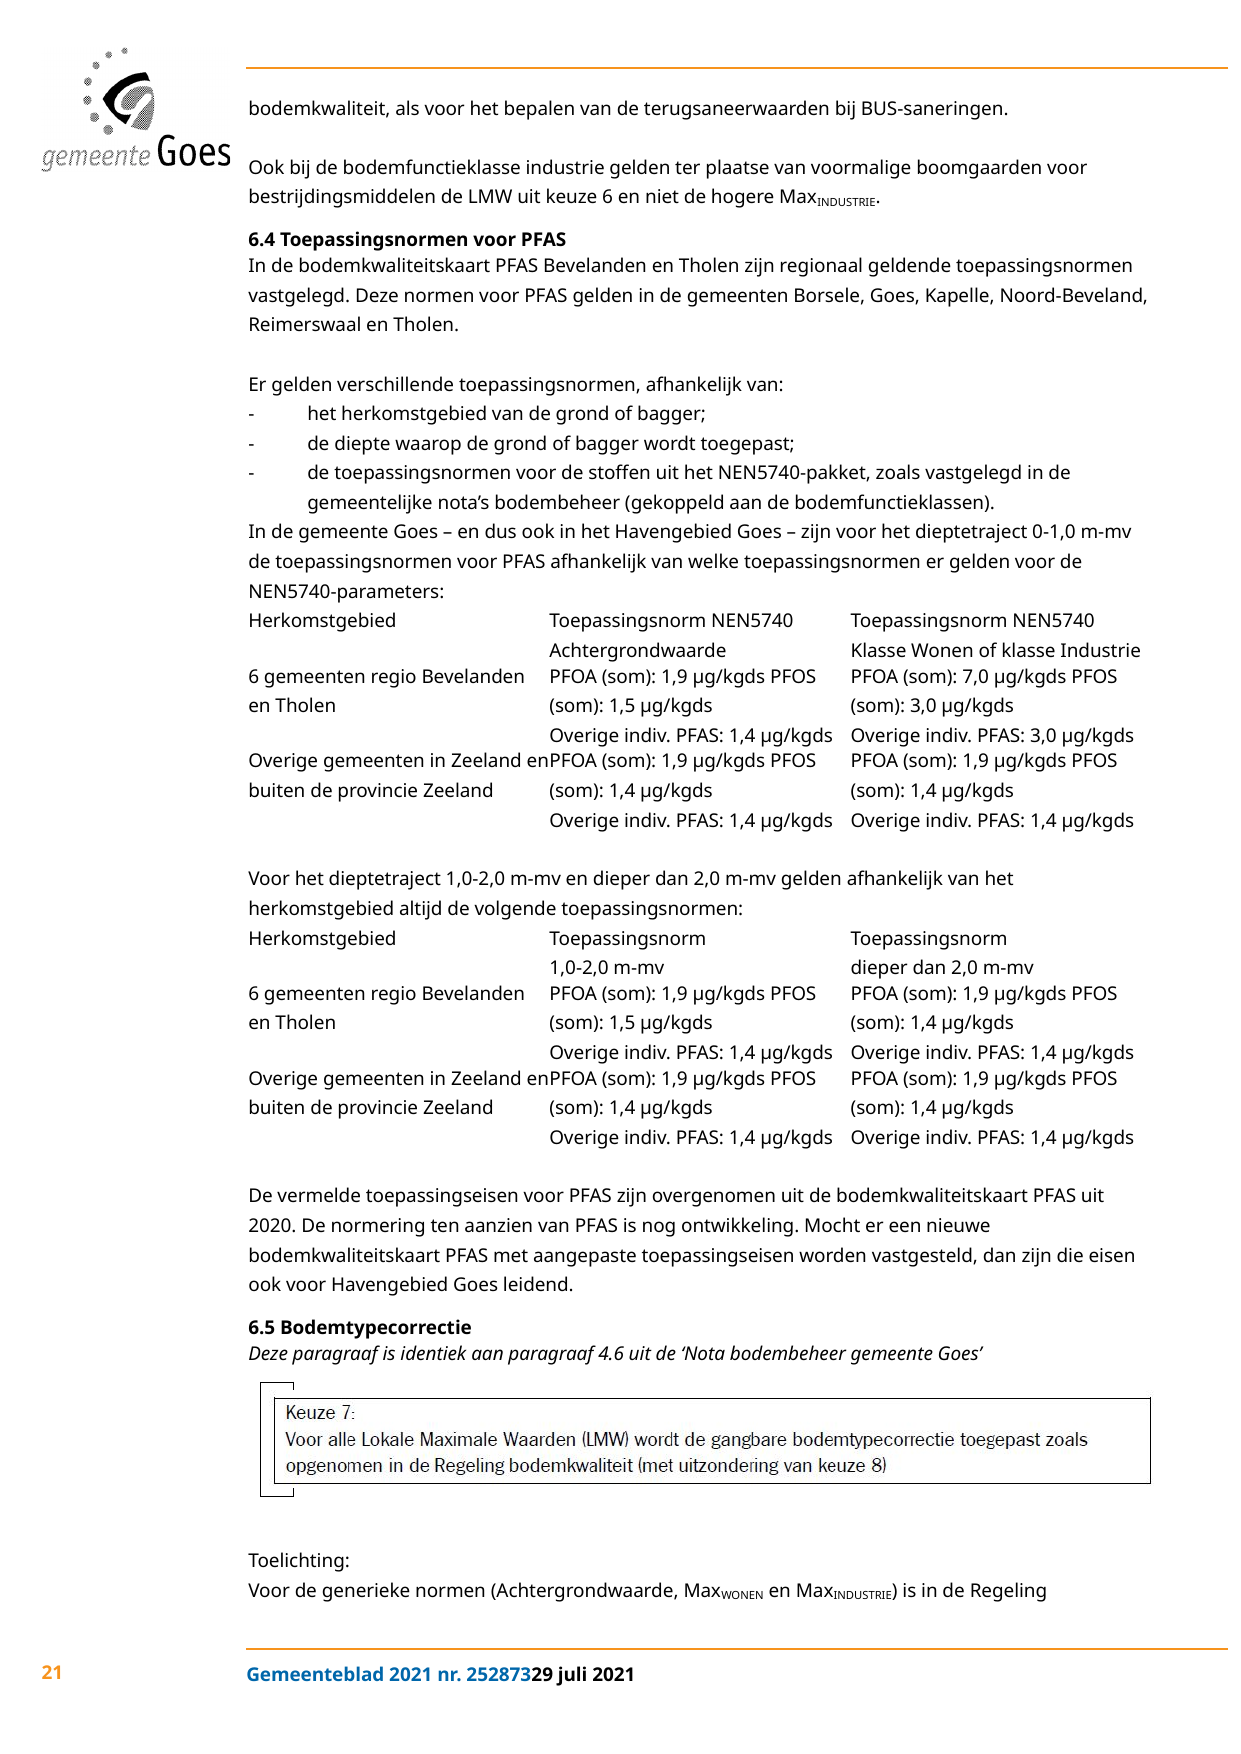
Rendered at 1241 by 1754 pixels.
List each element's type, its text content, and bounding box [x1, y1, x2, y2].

text bodemkwaliteit, als voor het bepalen van de terugsaneerwaarden bij BUS-saneringen. [248, 95, 1152, 121]
text 6.5 Bodemtypecorrectie [248, 1314, 1152, 1340]
table_cell PFOA (som): 1,9 μg/kgds PFOS (som): 1,4 μg/kgds Overige indiv. PFAS: 1,4 μg/kgds [850, 980, 1152, 1065]
list de toepassingsnormen voor de stoffen uit het NEN5740-pakket, zoals vastgelegd in de gemeentelijke nota’s bodembeheer (gekoppeld aan de bodemfunctieklassen). [248, 459, 1152, 515]
table_cell PFOA (som): 1,9 μg/kgds PFOS (som): 1,4 μg/kgds Overige indiv. PFAS: 1,4 μg/kgds [850, 748, 1152, 833]
text In de bodemkwaliteitskaart PFAS Bevelanden en Tholen zijn regionaal geldende toepassingsnormen vastgelegd. Deze normen voor PFAS gelden in de gemeenten Borsele, Goes, Kapelle, Noord-Beveland, Reimerswaal en Tholen. [248, 252, 1152, 337]
text Deze paragraaf is identiek aan paragraaf 4.6 uit de ‘Nota bodembeheer gemeente Goes’ [248, 1340, 1152, 1366]
list de diepte waarop de grond of bagger wordt toegepast; [248, 430, 1152, 456]
table_cell PFOA (som): 1,9 μg/kgds PFOS (som): 1,5 μg/kgds Overige indiv. PFAS: 1,4 μg/kgds [549, 980, 850, 1065]
picture [268, 1390, 1155, 1488]
table_header Toepassingsnorm dieper dan 2,0 m-mv [850, 925, 1152, 980]
table_header Herkomstgebied [248, 925, 549, 980]
picture [41, 47, 231, 172]
table_cell 6 gemeenten regio Bevelanden en Tholen [248, 980, 549, 1065]
table_header Toepassingsnorm NEN5740 Achtergrondwaarde [549, 608, 850, 663]
list het herkomstgebied van de grond of bagger; [248, 400, 1152, 426]
table_cell PFOA (som): 1,9 μg/kgds PFOS (som): 1,4 μg/kgds Overige indiv. PFAS: 1,4 μg/kgds [549, 1065, 850, 1150]
text In de gemeente Goes – en dus ook in het Havengebied Goes – zijn voor het dieptetraject 0-1,0 m-mv de toepassingsnormen voor PFAS afhankelijk van welke toepassingsnormen er gelden voor de NEN5740-parameters: [248, 519, 1152, 603]
text Toelichting: [248, 1547, 1152, 1573]
table_cell PFOA (som): 1,9 μg/kgds PFOS (som): 1,4 μg/kgds Overige indiv. PFAS: 1,4 μg/kgds [549, 748, 850, 833]
text 6.4 Toepassingsnormen voor PFAS [248, 227, 1152, 252]
table_header Toepassingsnorm NEN5740 Klasse Wonen of klasse Industrie [850, 608, 1152, 663]
table_cell PFOA (som): 7,0 μg/kgds PFOS (som): 3,0 μg/kgds Overige indiv. PFAS: 3,0 μg/kgds [850, 663, 1152, 748]
text Er gelden verschillende toepassingsnormen, afhankelijk van: [248, 371, 1152, 396]
table_cell Overige gemeenten in Zeeland en buiten de provincie Zeeland [248, 1065, 549, 1150]
text Ook bij de bodemfunctieklasse industrie gelden ter plaatse van voormalige boomgaarden voor bestrijdingsmiddelen de LMW uit keuze 6 en niet de hogere MaxINDUSTRIE. [248, 154, 1152, 209]
table_header Herkomstgebied [248, 608, 549, 663]
table_cell 6 gemeenten regio Bevelanden en Tholen [248, 663, 549, 748]
table_cell PFOA (som): 1,9 μg/kgds PFOS (som): 1,4 μg/kgds Overige indiv. PFAS: 1,4 μg/kgds [850, 1065, 1152, 1150]
text Voor het dieptetraject 1,0-2,0 m-mv en dieper dan 2,0 m-mv gelden afhankelijk van het herkomstgebied altijd de volgende toepassingsnormen: [248, 865, 1152, 921]
text De vermelde toepassingseisen voor PFAS zijn overgenomen uit de bodemkwaliteitskaart PFAS uit 2020. De normering ten aanzien van PFAS is nog ontwikkeling. Mocht er een nieuwe bodemkwaliteitskaart PFAS met aangepaste toepassingseisen worden vastgesteld, dan zijn die eisen ook voor Havengebied Goes leidend. [248, 1183, 1152, 1297]
table_header Toepassingsnorm 1,0-2,0 m-mv [549, 925, 850, 980]
table_cell Overige gemeenten in Zeeland en buiten de provincie Zeeland [248, 748, 549, 833]
table_cell PFOA (som): 1,9 μg/kgds PFOS (som): 1,5 μg/kgds Overige indiv. PFAS: 1,4 μg/kgds [549, 663, 850, 748]
text Voor de generieke normen (Achtergrondwaarde, MaxWONEN en MaxINDUSTRIE) is in de Regeling [248, 1577, 1152, 1603]
